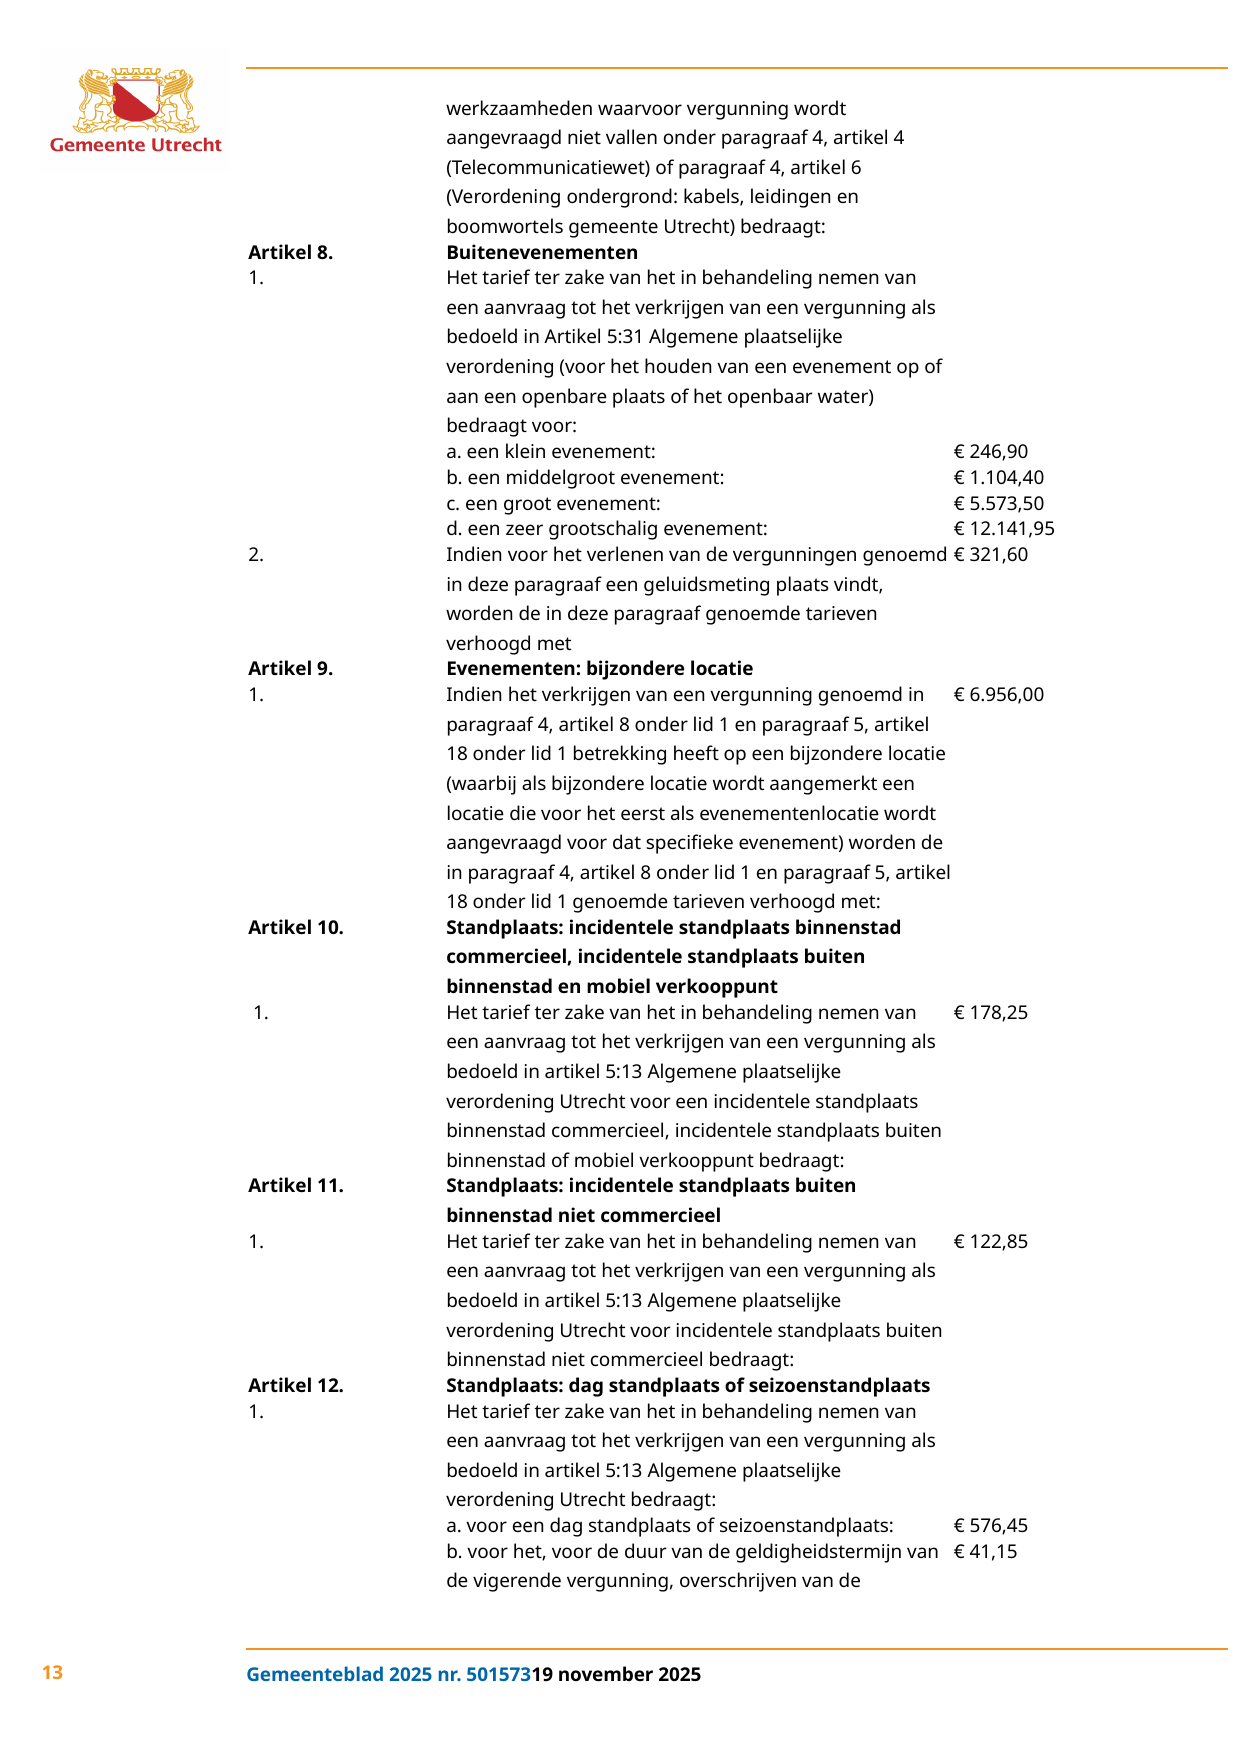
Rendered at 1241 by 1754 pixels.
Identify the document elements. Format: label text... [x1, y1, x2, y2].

table_cell [248, 438, 446, 464]
table_cell werkzaamheden waarvoor vergunning wordt aangevraagd niet vallen onder paragraaf 4, artikel 4 (Telecommunicatiewet) of paragraaf 4, artikel 6 (Verordening ondergrond: kabels, leidingen en boomwortels gemeente Utrecht) bedraagt: [446, 95, 954, 239]
table_cell € 122,85 [954, 1228, 1152, 1372]
table_cell [954, 239, 1152, 264]
table_cell Het tarief ter zake van het in behandeling nemen van een aanvraag tot het verkrijgen van een vergunning als bedoeld in artikel 5:13 Algemene plaatselijke verordening Utrecht voor incidentele standplaats buiten binnenstad niet commercieel bedraagt: [446, 1228, 954, 1372]
table_cell 1. [248, 681, 446, 914]
table_cell Buitenevenementen [446, 239, 954, 264]
table_cell [954, 656, 1152, 681]
table_cell [248, 1512, 446, 1538]
table_cell 1. [248, 999, 446, 1173]
table_cell Het tarief ter zake van het in behandeling nemen van een aanvraag tot het verkrijgen van een vergunning als bedoeld in artikel 5:13 Algemene plaatselijke verordening Utrecht bedraagt: [446, 1398, 954, 1512]
table_cell Het tarief ter zake van het in behandeling nemen van een aanvraag tot het verkrijgen van een vergunning als bedoeld in artikel 5:13 Algemene plaatselijke verordening Utrecht voor een incidentele standplaats binnenstad commercieel, incidentele standplaats buiten binnenstad of mobiel verkooppunt bedraagt: [446, 999, 954, 1173]
table_cell [954, 265, 1152, 438]
table_cell Standplaats: incidentele standplaats buiten binnenstad niet commercieel [446, 1173, 954, 1228]
table_cell [248, 1538, 446, 1593]
table_cell b. een middelgroot evenement: [446, 464, 954, 490]
table_cell [954, 95, 1152, 239]
table_cell [248, 515, 446, 541]
table_cell € 576,45 [954, 1512, 1152, 1538]
table_cell [954, 1372, 1152, 1398]
table_cell Artikel 12. [248, 1372, 446, 1398]
table_cell € 1.104,40 [954, 464, 1152, 490]
table_cell 1. [248, 265, 446, 438]
table_cell € 5.573,50 [954, 490, 1152, 515]
table_cell c. een groot evenement: [446, 490, 954, 515]
table_cell Artikel 10. [248, 914, 446, 999]
table_cell [954, 914, 1152, 999]
table_cell € 321,60 [954, 541, 1152, 656]
table_cell Standplaats: dag standplaats of seizoenstandplaats [446, 1372, 954, 1398]
table_cell Het tarief ter zake van het in behandeling nemen van een aanvraag tot het verkrijgen van een vergunning als bedoeld in Artikel 5:31 Algemene plaatselijke verordening (voor het houden van een evenement op of aan een openbare plaats of het openbaar water) bedraagt voor: [446, 265, 954, 438]
table_cell [248, 464, 446, 490]
table_cell [954, 1173, 1152, 1228]
table_cell € 41,15 [954, 1538, 1152, 1593]
table_cell 1. [248, 1398, 446, 1512]
table_cell € 178,25 [954, 999, 1152, 1173]
table_cell Artikel 8. [248, 239, 446, 264]
table_cell [248, 490, 446, 515]
table_cell b. voor het, voor de duur van de geldigheidstermijn van de vigerende vergunning, overschrijven van de [446, 1538, 954, 1593]
table_cell a. voor een dag standplaats of seizoenstandplaats: [446, 1512, 954, 1538]
picture [41, 47, 231, 172]
table_cell 1. [248, 1228, 446, 1372]
table_cell a. een klein evenement: [446, 438, 954, 464]
table_cell Indien het verkrijgen van een vergunning genoemd in paragraaf 4, artikel 8 onder lid 1 en paragraaf 5, artikel 18 onder lid 1 betrekking heeft op een bijzondere locatie (waarbij als bijzondere locatie wordt aangemerkt een locatie die voor het eerst als evenementenlocatie wordt aangevraagd voor dat specifieke evenement) worden de in paragraaf 4, artikel 8 onder lid 1 en paragraaf 5, artikel 18 onder lid 1 genoemde tarieven verhoogd met: [446, 681, 954, 914]
table_cell € 6.956,00 [954, 681, 1152, 914]
table_cell Artikel 9. [248, 656, 446, 681]
table_cell Indien voor het verlenen van de vergunningen genoemd in deze paragraaf een geluidsmeting plaats vindt, worden de in deze paragraaf genoemde tarieven verhoogd met [446, 541, 954, 656]
table_cell [954, 1398, 1152, 1512]
table_cell Standplaats: incidentele standplaats binnenstad commercieel, incidentele standplaats buiten binnenstad en mobiel verkooppunt [446, 914, 954, 999]
table_cell Artikel 11. [248, 1173, 446, 1228]
table_cell d. een zeer grootschalig evenement: [446, 515, 954, 541]
table_cell € 246,90 [954, 438, 1152, 464]
table_cell Evenementen: bijzondere locatie [446, 656, 954, 681]
table_cell [248, 95, 446, 239]
table_cell € 12.141,95 [954, 515, 1152, 541]
table_cell 2. [248, 541, 446, 656]
